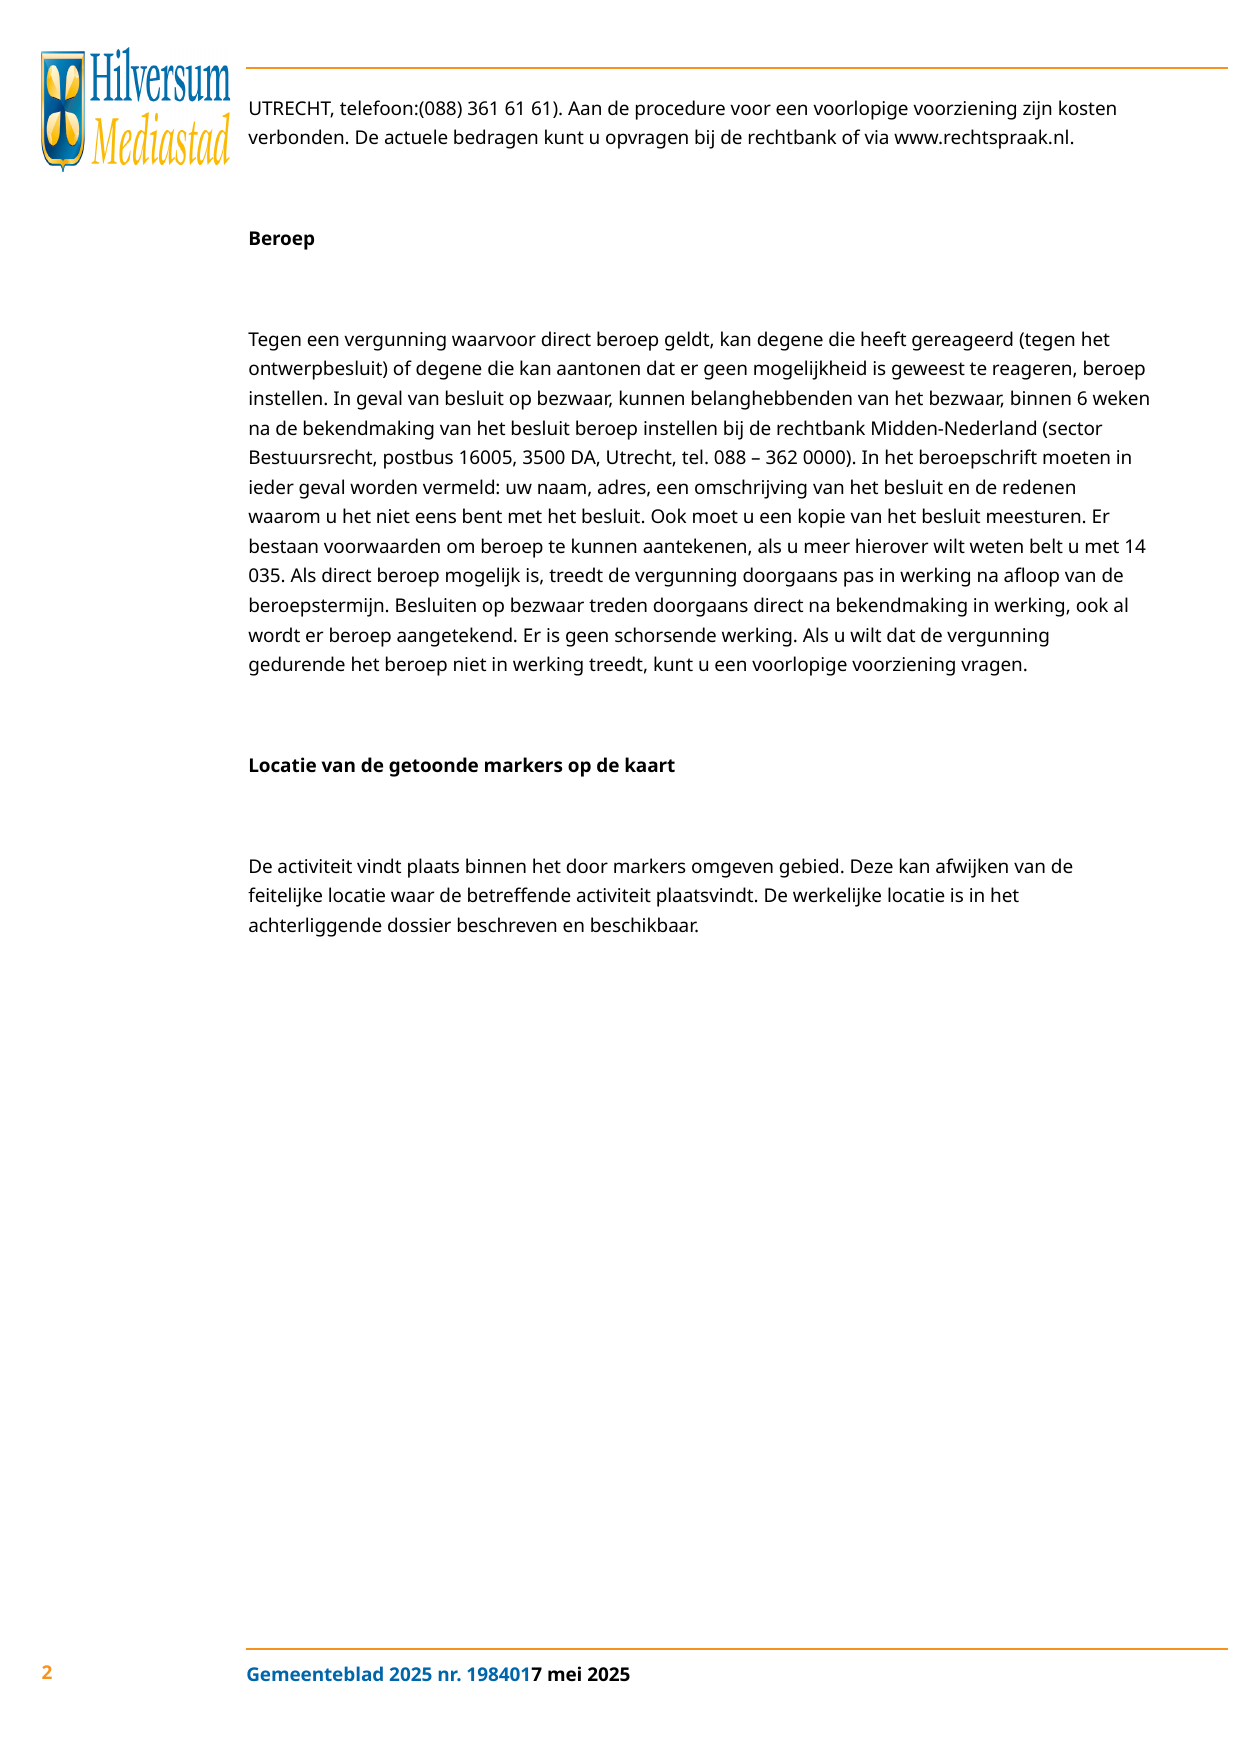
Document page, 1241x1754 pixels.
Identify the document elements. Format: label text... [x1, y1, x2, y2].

text Beroep [248, 225, 1152, 251]
text Locatie van de getoonde markers op de kaart [248, 752, 1152, 778]
text Tegen een vergunning waarvoor direct beroep geldt, kan degene die heeft gereageerd (tegen het ontwerpbesluit) of degene die kan aantonen dat er geen mogelijkheid is geweest te reageren, beroep instellen. In geval van besluit op bezwaar, kunnen belanghebbenden van het bezwaar, binnen 6 weken na de bekendmaking van het besluit beroep instellen bij de rechtbank Midden-Nederland (sector Bestuursrecht, postbus 16005, 3500 DA, Utrecht, tel. 088 – 362 0000). In het beroepschrift moeten in ieder geval worden vermeld: uw naam, adres, een omschrijving van het besluit en de redenen waarom u het niet eens bent met het besluit. Ook moet u een kopie van het besluit meesturen. Er bestaan voorwaarden om beroep te kunnen aantekenen, als u meer hierover wilt weten belt u met 14 035. Als direct beroep mogelijk is, treedt de vergunning doorgaans pas in werking na afloop van de beroepstermijn. Besluiten op bezwaar treden doorgaans direct na bekendmaking in werking, ook al wordt er beroep aangetekend. Er is geen schorsende werking. Als u wilt dat de vergunning gedurende het beroep niet in werking treedt, kunt u een voorlopige voorziening vragen. [248, 326, 1152, 677]
picture [41, 47, 231, 172]
text UTRECHT, telefoon:(088) 361 61 61). Aan de procedure voor een voorlopige voorziening zijn kosten verbonden. De actuele bedragen kunt u opvragen bij de rechtbank of via www.rechtspraak.nl. [248, 95, 1152, 150]
text De activiteit vindt plaats binnen het door markers omgeven gebied. Deze kan afwijken van de feitelijke locatie waar de betreffende activiteit plaatsvindt. De werkelijke locatie is in het achterliggende dossier beschreven en beschikbaar. [248, 853, 1152, 938]
